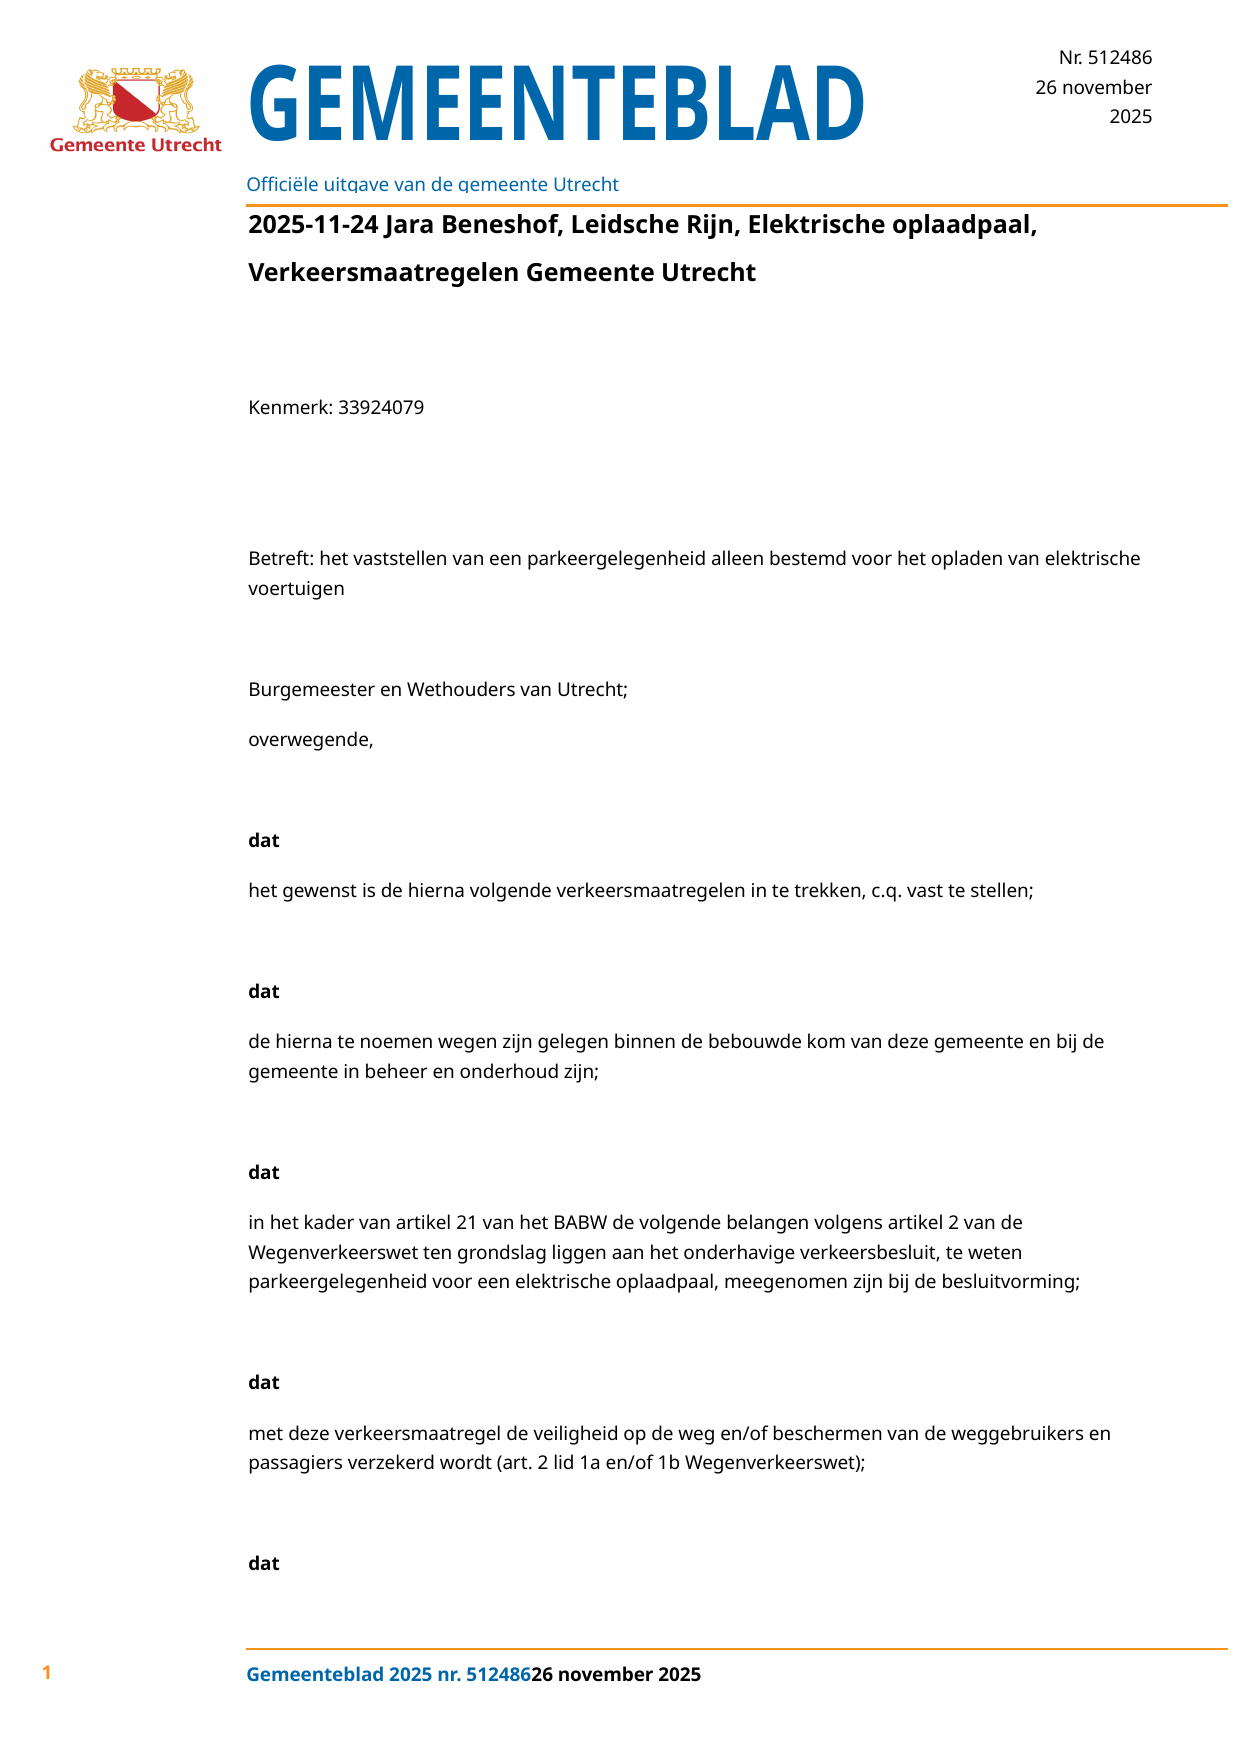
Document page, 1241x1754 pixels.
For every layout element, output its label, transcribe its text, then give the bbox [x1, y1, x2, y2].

text Betreft: het vaststellen van een parkeergelegenheid alleen bestemd voor het opladen van elektrische voertuigen [248, 545, 1152, 601]
text de hierna te noemen wegen zijn gelegen binnen de bebouwde kom van deze gemeente en bij de gemeente in beheer en onderhoud zijn; [248, 1029, 1152, 1084]
text het gewenst is de hierna volgende verkeersmaatregelen in te trekken, c.q. vast te stellen; [248, 877, 1152, 903]
text dat [248, 827, 1152, 853]
text in het kader van artikel 21 van het BABW de volgende belangen volgens artikel 2 van de Wegenverkeerswet ten grondslag liggen aan het onderhavige verkeersbesluit, te weten parkeergelegenheid voor een elektrische oplaadpaal, meegenomen zijn bij de besluitvorming; [248, 1209, 1152, 1294]
text met deze verkeersmaatregel de veiligheid op de weg en/of beschermen van de weggebruikers en passagiers verzekerd wordt (art. 2 lid 1a en/of 1b Wegenverkeerswet); [248, 1420, 1152, 1475]
text 2025-11-24 Jara Beneshof, Leidsche Rijn, Elektrische oplaadpaal, Verkeersmaatregelen Gemeente Utrecht [248, 207, 1152, 288]
text dat [248, 978, 1152, 1004]
text dat [248, 1550, 1152, 1576]
text overwegende, [248, 726, 1152, 752]
text Burgemeester en Wethouders van Utrecht; [248, 676, 1152, 701]
text Kenmerk: 33924079 [248, 394, 1152, 420]
picture [41, 47, 231, 172]
text dat [248, 1159, 1152, 1185]
text dat [248, 1369, 1152, 1395]
